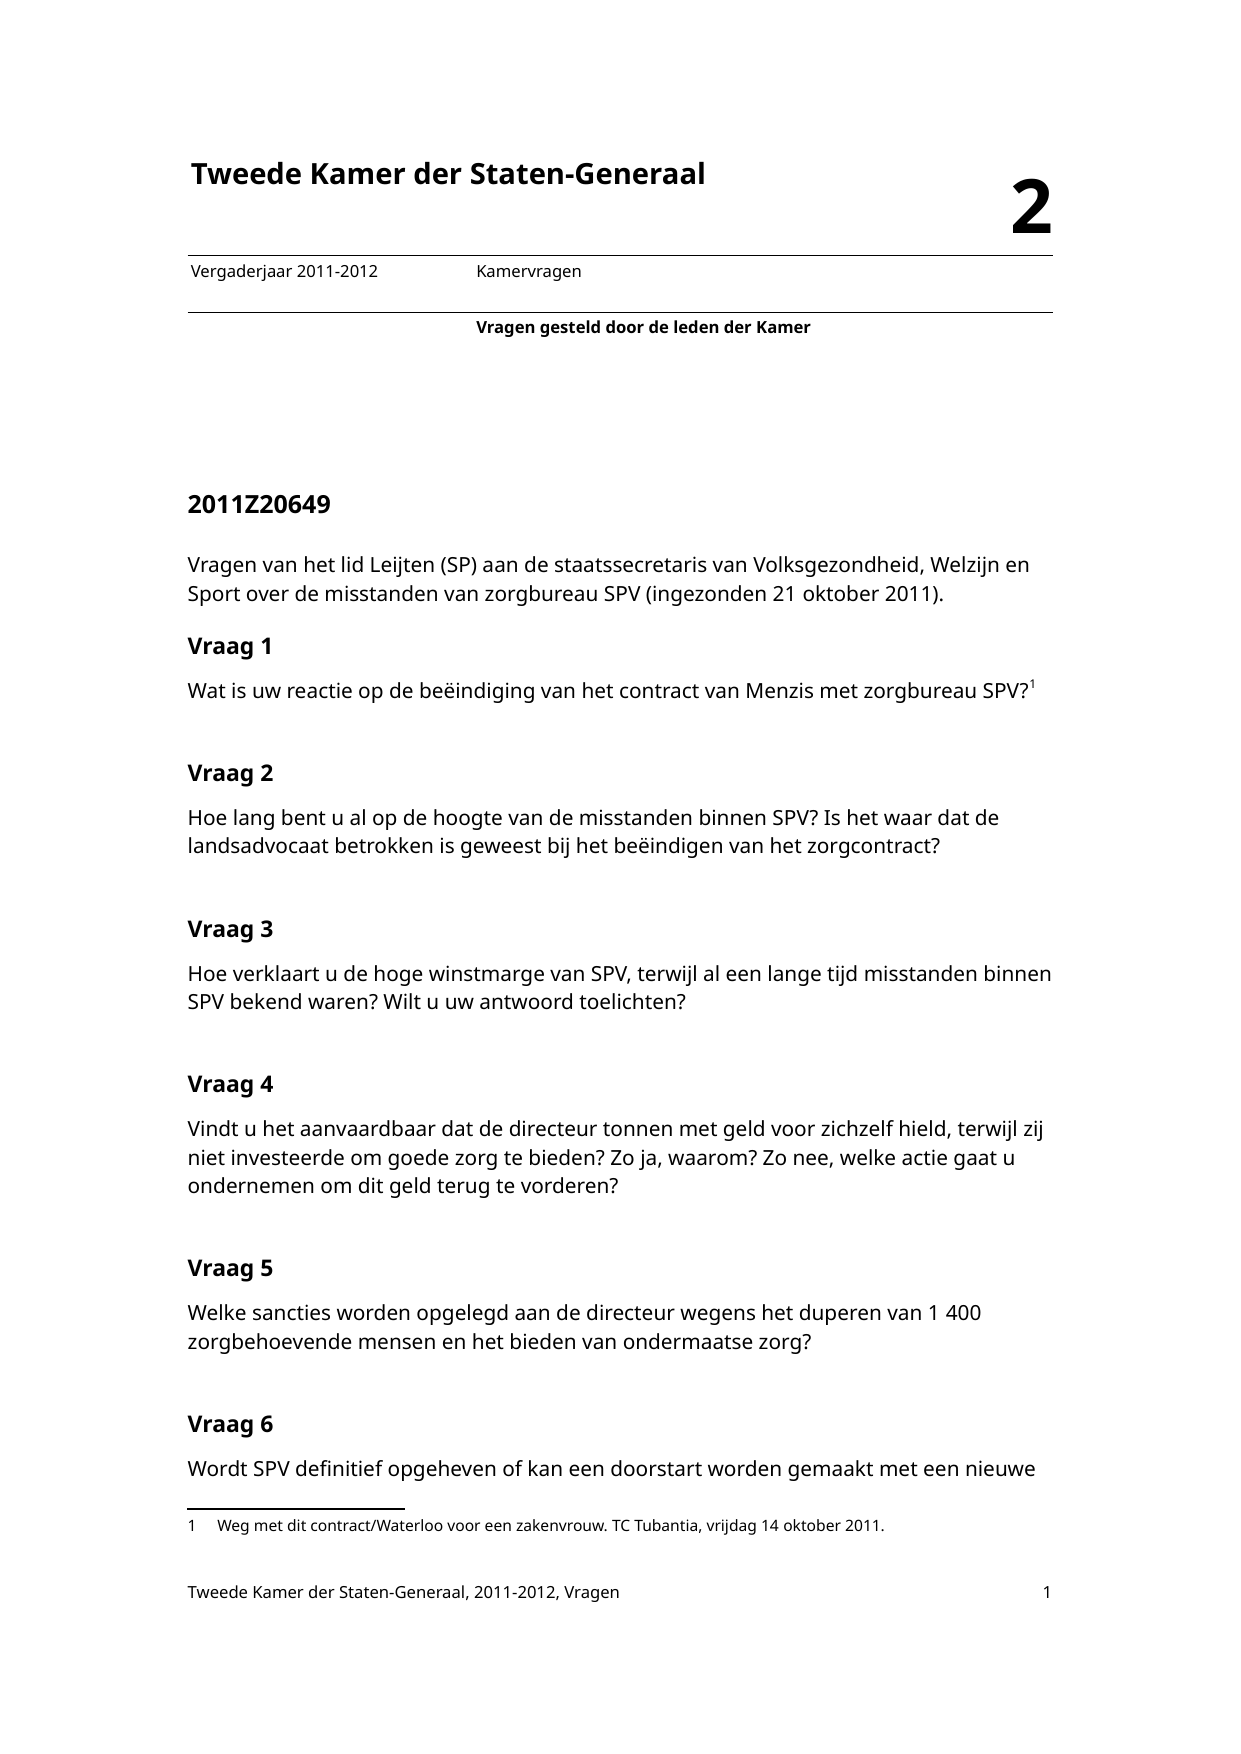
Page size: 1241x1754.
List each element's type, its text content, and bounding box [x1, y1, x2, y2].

subtitle Vraag 4 [187, 1068, 1053, 1099]
subtitle Vraag 5 [187, 1252, 1053, 1283]
subtitle Vraag 3 [187, 912, 1053, 944]
text Vragen van het lid Leijten (SP) aan de staatssecretaris van Volksgezondheid, Welzijn en Sport over de misstanden van zorgbureau SPV (ingezonden 21 oktober 2011). [187, 550, 1053, 607]
text Weg met dit contract/Waterloo voor een zakenvrouw. TC Tubantia, vrijdag 14 oktober 2011. [187, 1479, 1053, 1536]
text Wat is uw reactie op de beëindiging van het contract van Menzis met zorgbureau SPV? [187, 676, 1053, 704]
table_cell Vergaderjaar 2011-2012 [188, 256, 473, 312]
text Hoe verklaart u de hoge winstmarge van SPV, terwijl al een lange tijd misstanden binnen SPV bekend waren? Wilt u uw antwoord toelichten? [187, 959, 1053, 1016]
table_header 2 [880, 150, 1053, 255]
table_header Tweede Kamer der Staten-Generaal [188, 150, 879, 255]
table_cell Kamervragen [473, 256, 1053, 312]
table_cell [188, 313, 473, 339]
subtitle Vraag 2 [187, 757, 1053, 788]
subtitle Vraag 1 [187, 630, 1053, 661]
text Hoe lang bent u al op de hoogte van de misstanden binnen SPV? Is het waar dat de landsadvocaat betrokken is geweest bij het beëindigen van het zorgcontract? [187, 803, 1053, 860]
text Vindt u het aanvaardbaar dat de directeur tonnen met geld voor zichzelf hield, terwijl zij niet investeerde om goede zorg te bieden? Zo ja, waarom? Zo nee, welke actie gaat u ondernemen om dit geld terug te vorderen? [187, 1114, 1053, 1200]
text Welke sancties worden opgelegd aan de directeur wegens het duperen van 1 400 zorgbehoevende mensen en het bieden van ondermaatse zorg? [187, 1298, 1053, 1355]
table_cell Vragen gesteld door de leden der Kamer [473, 313, 1053, 339]
text 2011Z20649 [187, 487, 1053, 521]
